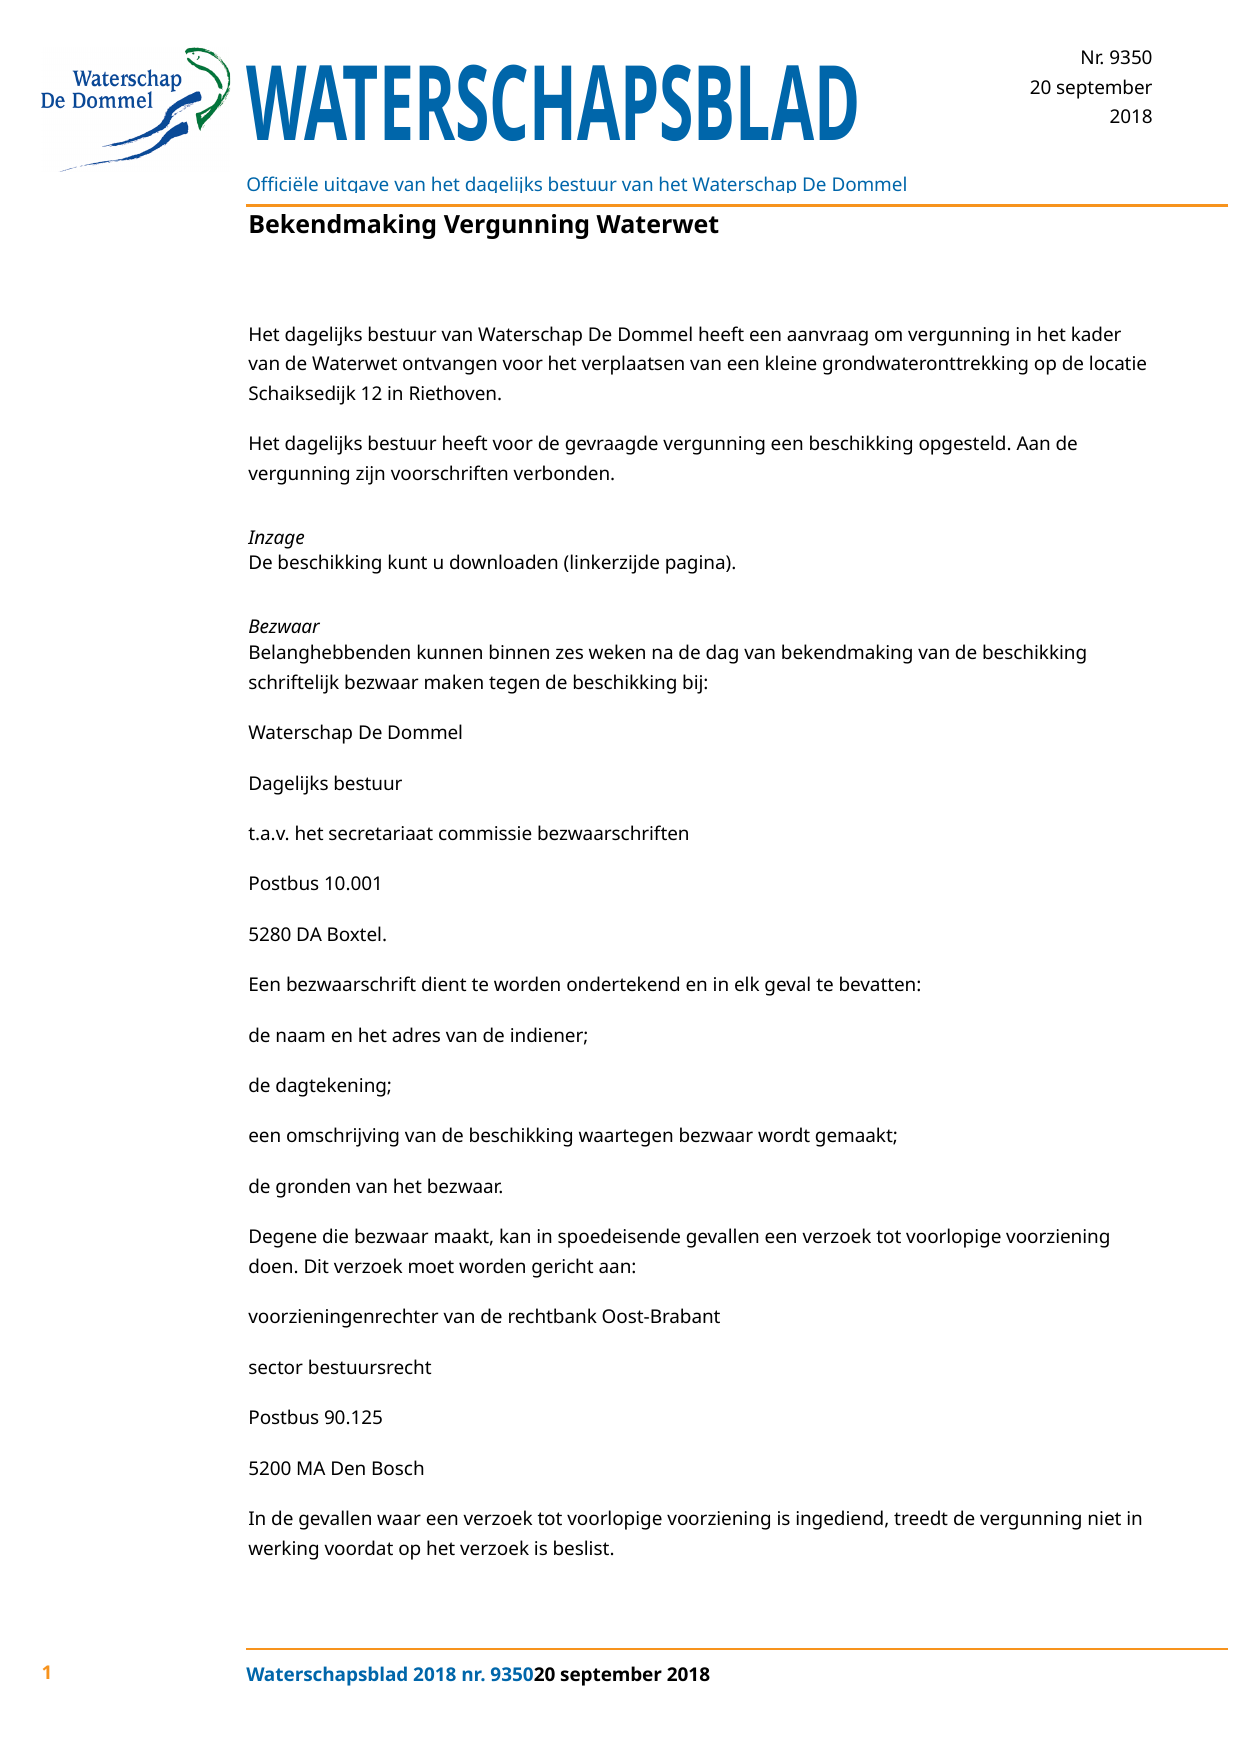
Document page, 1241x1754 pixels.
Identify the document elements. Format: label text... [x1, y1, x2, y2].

text sector bestuursrecht [248, 1354, 1152, 1379]
picture [41, 47, 231, 172]
text Dagelijks bestuur [248, 770, 1152, 795]
text Bezwaar [248, 613, 1152, 639]
text 5200 MA Den Bosch [248, 1455, 1152, 1480]
text de dagtekening; [248, 1072, 1152, 1098]
text Degene die bezwaar maakt, kan in spoedeisende gevallen een verzoek tot voorlopige voorziening doen. Dit verzoek moet worden gericht aan: [248, 1223, 1152, 1279]
text de gronden van het bezwaar. [248, 1173, 1152, 1199]
text Het dagelijks bestuur heeft voor de gevraagde vergunning een beschikking opgesteld. Aan de vergunning zijn voorschriften verbonden. [248, 430, 1152, 486]
text een omschrijving van de beschikking waartegen bezwaar wordt gemaakt; [248, 1123, 1152, 1148]
text Postbus 10.001 [248, 871, 1152, 896]
text Belanghebbenden kunnen binnen zes weken na de dag van bekendmaking van de beschikking schriftelijk bezwaar maken tegen de beschikking bij: [248, 639, 1152, 694]
text Bekendmaking Vergunning Waterwet [248, 207, 1152, 241]
text Inzage [248, 524, 1152, 549]
text Een bezwaarschrift dient te worden ondertekend en in elk geval te bevatten: [248, 971, 1152, 997]
text 5280 DA Boxtel. [248, 921, 1152, 947]
text voorzieningenrechter van de rechtbank Oost-Brabant [248, 1303, 1152, 1329]
text de naam en het adres van de indiener; [248, 1022, 1152, 1047]
text In de gevallen waar een verzoek tot voorlopige voorziening is ingediend, treedt de vergunning niet in werking voordat op het verzoek is beslist. [248, 1505, 1152, 1560]
text t.a.v. het secretariaat commissie bezwaarschriften [248, 820, 1152, 846]
text Waterschap De Dommel [248, 719, 1152, 745]
text Postbus 90.125 [248, 1404, 1152, 1430]
text De beschikking kunt u downloaden (linkerzijde pagina). [248, 549, 1152, 575]
text Het dagelijks bestuur van Waterschap De Dommel heeft een aanvraag om vergunning in het kader van de Waterwet ontvangen voor het verplaatsen van een kleine grondwateronttrekking op de locatie Schaiksedijk 12 in Riethoven. [248, 321, 1152, 406]
